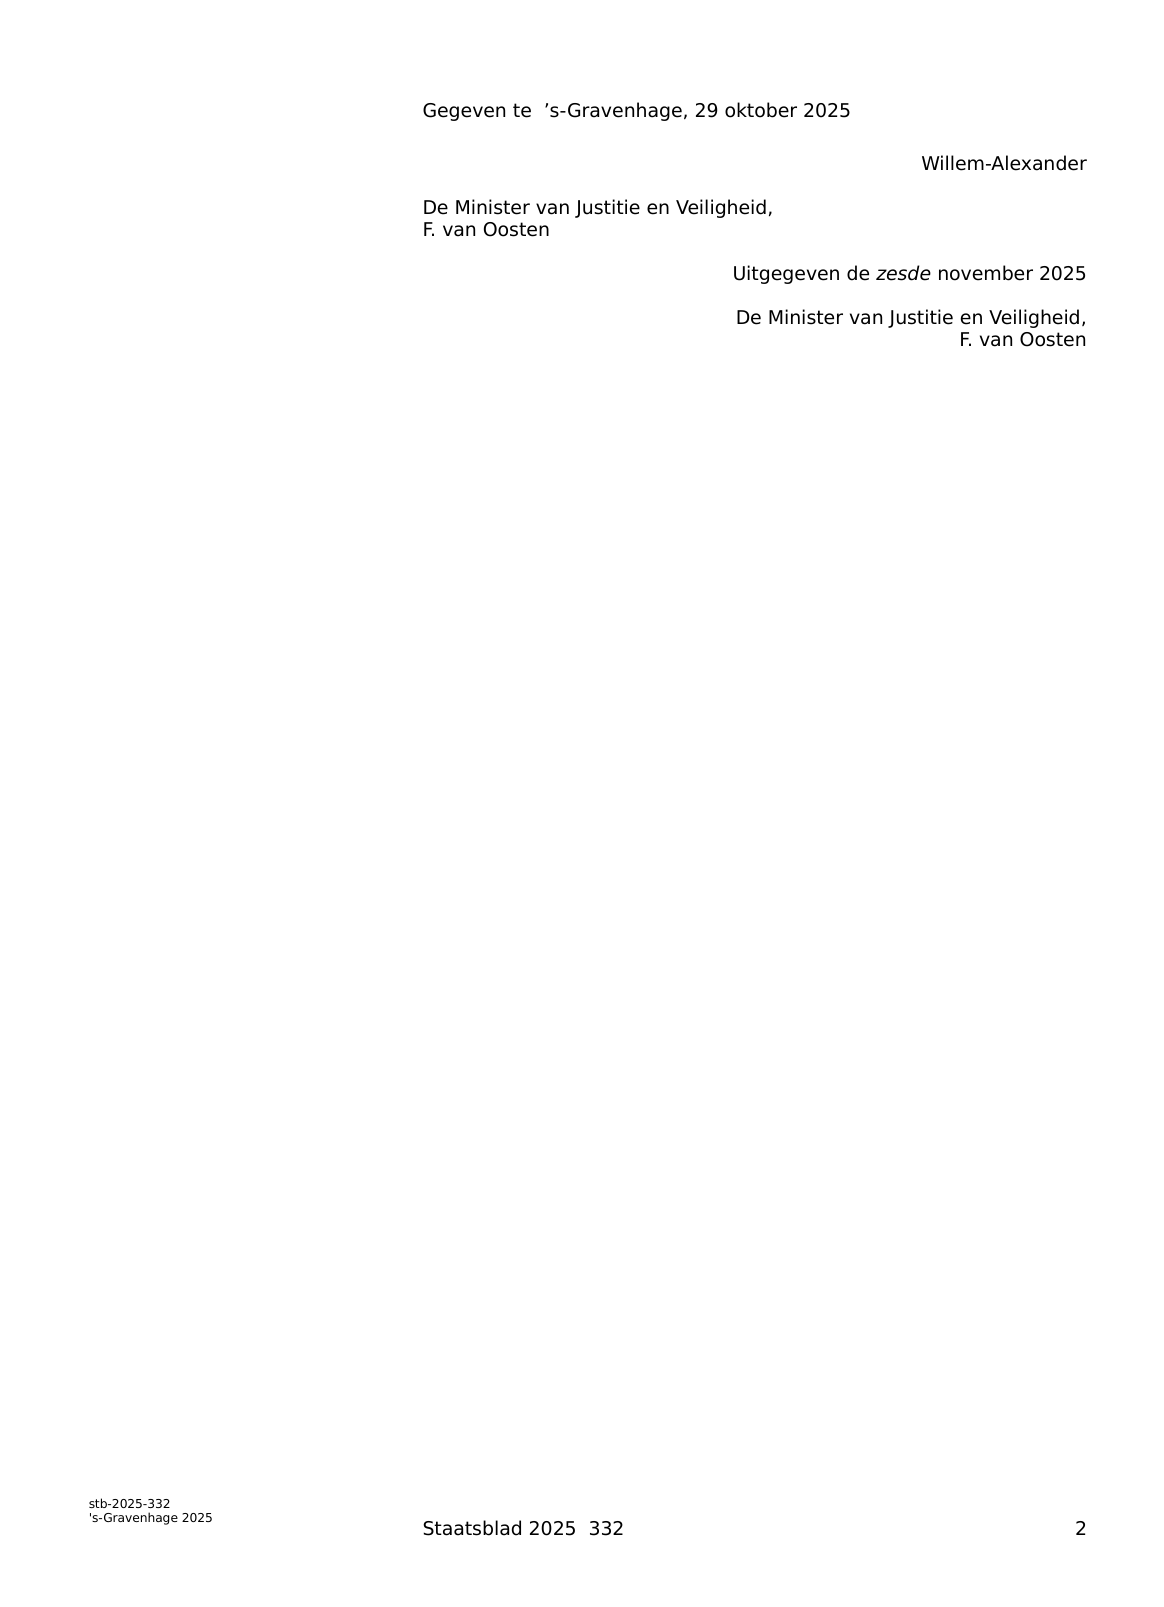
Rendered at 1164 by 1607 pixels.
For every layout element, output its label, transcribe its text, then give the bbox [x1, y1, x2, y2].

text De Minister van Justitie en Veiligheid, F. van Oosten [422, 307, 1087, 351]
text Willem-Alexander [422, 152, 1087, 174]
text Gegeven te ’s-Gravenhage, 29 oktober 2025 [422, 100, 1087, 122]
text stb-2025-332 [88, 1497, 323, 1511]
text 's-Gravenhage 2025 [88, 1511, 323, 1525]
text De Minister van Justitie en Veiligheid, F. van Oosten [422, 197, 1087, 241]
text Uitgegeven de zesde november 2025 [422, 263, 1087, 285]
